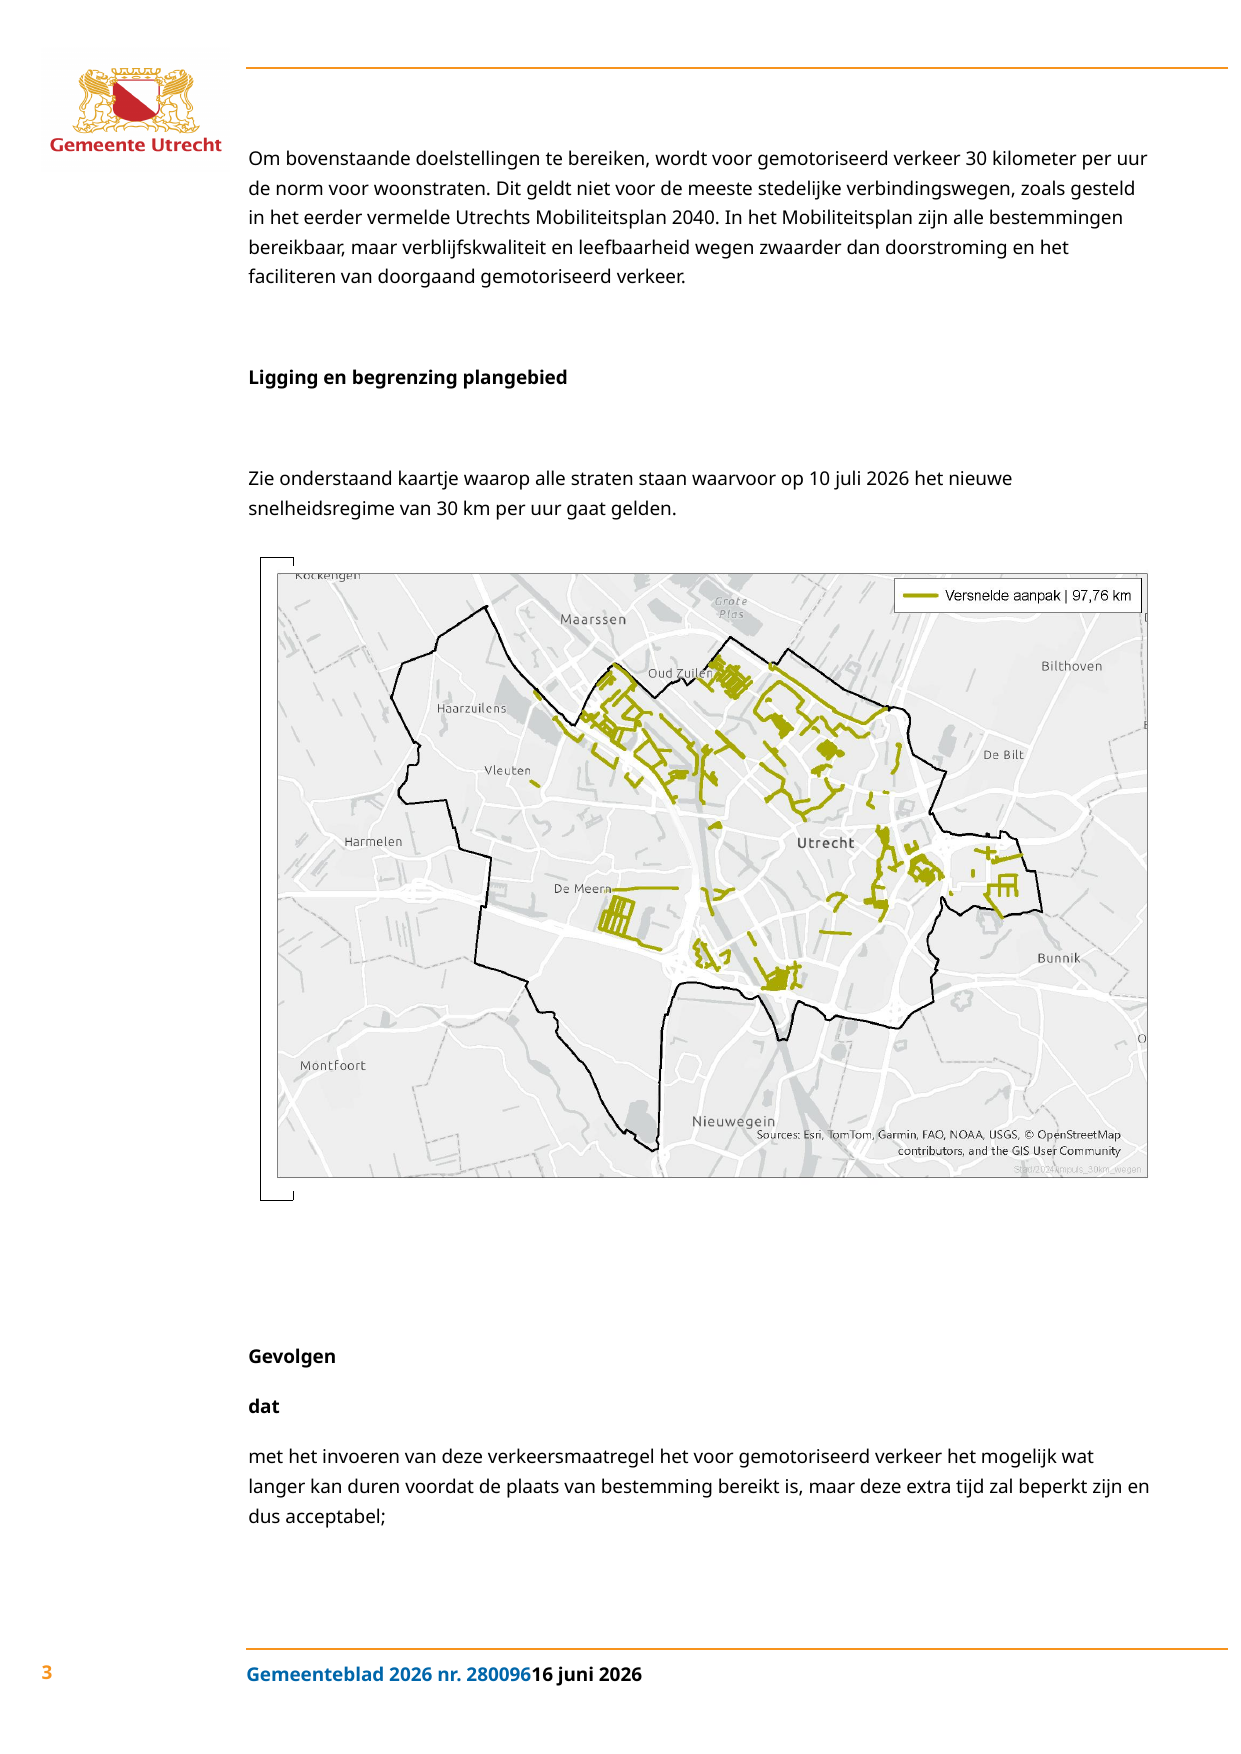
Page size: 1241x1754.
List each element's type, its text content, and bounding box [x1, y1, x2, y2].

picture [41, 47, 231, 172]
text Ligging en begrenzing plangebied [248, 364, 1152, 390]
text Zie onderstaand kaartje waarop alle straten staan waarvoor op 10 juli 2026 het nieuwe snelheidsregime van 30 km per uur gaat gelden. [248, 465, 1152, 521]
picture [268, 566, 1156, 1191]
text met het invoeren van deze verkeersmaatregel het voor gemotoriseerd verkeer het mogelijk wat langer kan duren voordat de plaats van bestemming bereikt is, maar deze extra tijd zal beperkt zijn en dus acceptabel; [248, 1444, 1152, 1528]
text Gevolgen [248, 1343, 1152, 1368]
text Om bovenstaande doelstellingen te bereiken, wordt voor gemotoriseerd verkeer 30 kilometer per uur de norm voor woonstraten. Dit geldt niet voor de meeste stedelijke verbindingswegen, zoals gesteld in het eerder vermelde Utrechts Mobiliteitsplan 2040. In het Mobiliteitsplan zijn alle bestemmingen bereikbaar, maar verblijfskwaliteit en leefbaarheid wegen zwaarder dan doorstroming en het faciliteren van doorgaand gemotoriseerd verkeer. [248, 145, 1152, 289]
text dat [248, 1393, 1152, 1419]
